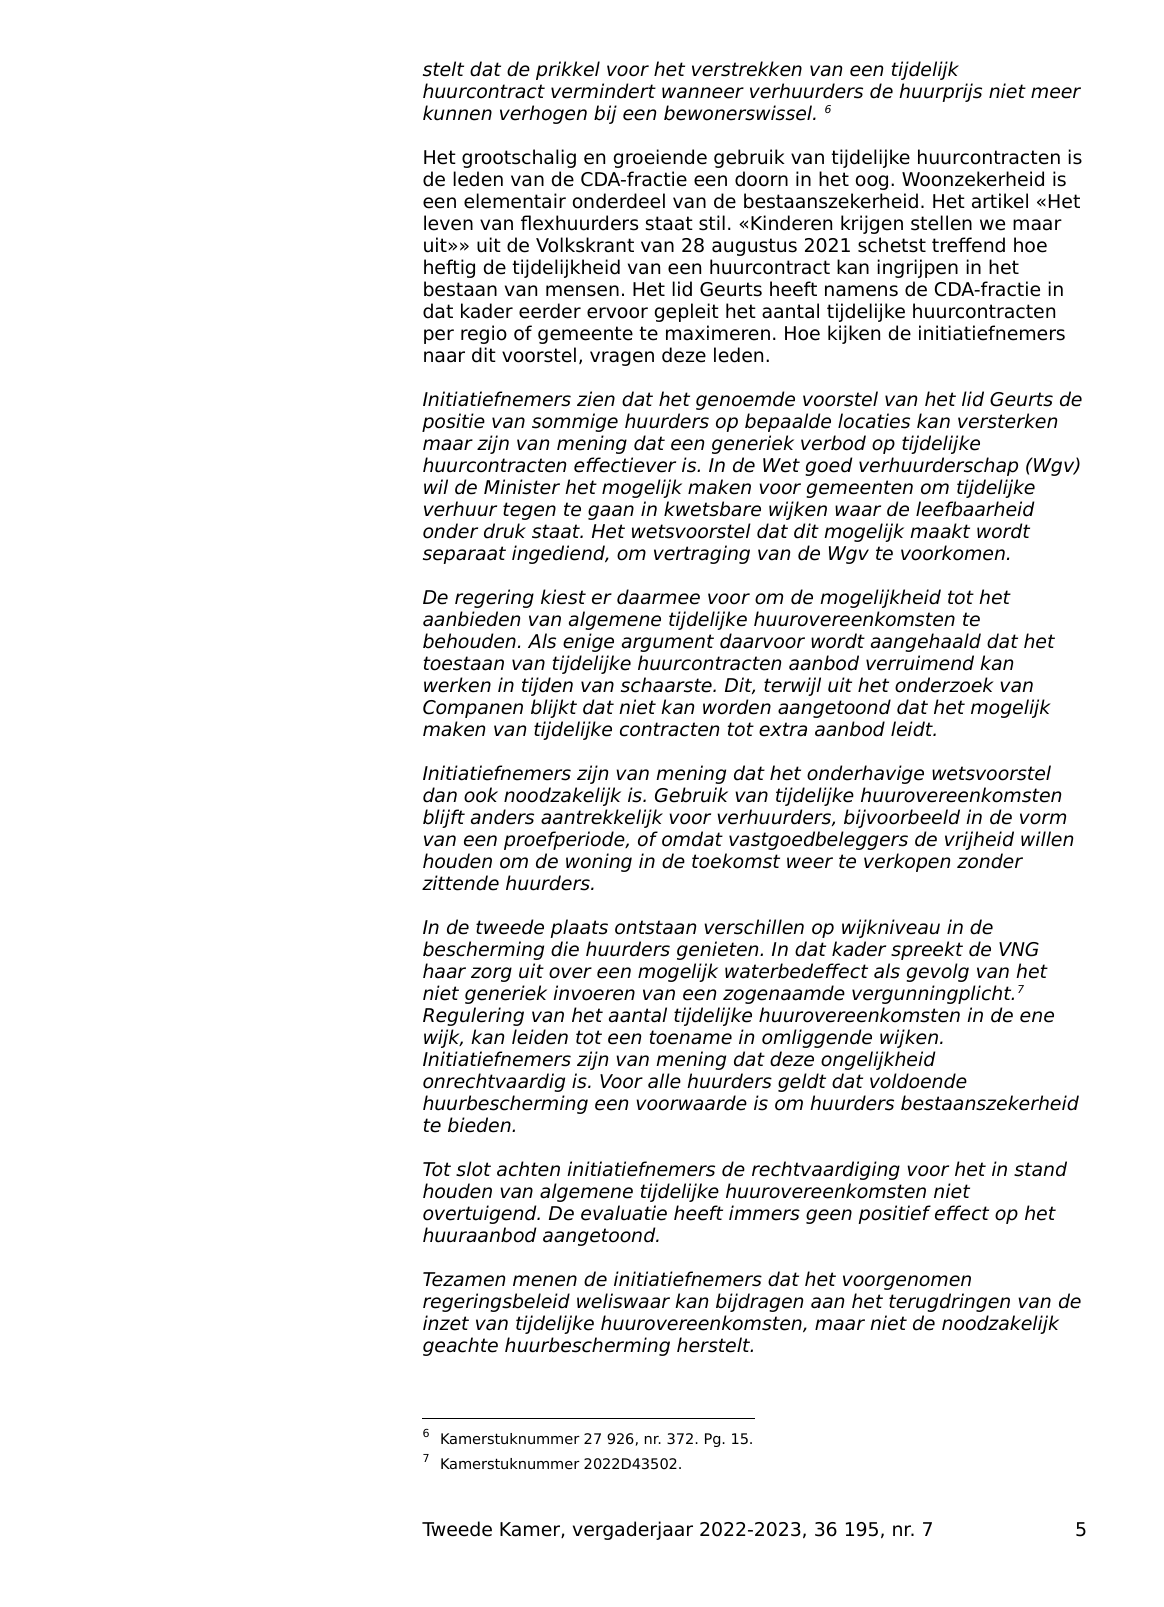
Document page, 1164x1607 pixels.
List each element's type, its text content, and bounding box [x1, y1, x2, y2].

text In de tweede plaats ontstaan verschillen op wijkniveau in de bescherming die huurders genieten. In dat kader spreekt de VNG haar zorg uit over een mogelijk waterbedeffect als gevolg van het niet generiek invoeren van een zogenaamde vergunningplicht. Regulering van het aantal tijdelijke huurovereenkomsten in de ene wijk, kan leiden tot een toename in omliggende wijken. Initiatiefnemers zijn van mening dat deze ongelijkheid onrechtvaardig is. Voor alle huurders geldt dat voldoende huurbescherming een voorwaarde is om huurders bestaanszekerheid te bieden. [422, 917, 1087, 1137]
text Initiatiefnemers zien dat het genoemde voorstel van het lid Geurts de positie van sommige huurders op bepaalde locaties kan versterken maar zijn van mening dat een generiek verbod op tijdelijke huurcontracten effectiever is. In de Wet goed verhuurderschap (Wgv) wil de Minister het mogelijk maken voor gemeenten om tijdelijke verhuur tegen te gaan in kwetsbare wijken waar de leefbaarheid onder druk staat. Het wetsvoorstel dat dit mogelijk maakt wordt separaat ingediend, om vertraging van de Wgv te voorkomen. [422, 389, 1087, 565]
text Tot slot achten initiatiefnemers de rechtvaardiging voor het in stand houden van algemene tijdelijke huurovereenkomsten niet overtuigend. De evaluatie heeft immers geen positief effect op het huuraanbod aangetoond. [422, 1159, 1087, 1247]
text Initiatiefnemers zijn van mening dat het onderhavige wetsvoorstel dan ook noodzakelijk is. Gebruik van tijdelijke huurovereenkomsten blijft anders aantrekkelijk voor verhuurders, bijvoorbeeld in de vorm van een proefperiode, of omdat vastgoedbeleggers de vrijheid willen houden om de woning in de toekomst weer te verkopen zonder zittende huurders. [422, 763, 1087, 895]
text De regering kiest er daarmee voor om de mogelijkheid tot het aanbieden van algemene tijdelijke huurovereenkomsten te behouden. Als enige argument daarvoor wordt aangehaald dat het toestaan van tijdelijke huurcontracten aanbod verruimend kan werken in tijden van schaarste. Dit, terwijl uit het onderzoek van Companen blijkt dat niet kan worden aangetoond dat het mogelijk maken van tijdelijke contracten tot extra aanbod leidt. [422, 587, 1087, 741]
text Kamerstuknummer 27 926, nr. 372. Pg. 15. [422, 1427, 1087, 1449]
text Het grootschalig en groeiende gebruik van tijdelijke huurcontracten is de leden van de CDA-fractie een doorn in het oog. Woonzekerheid is een elementair onderdeel van de bestaanszekerheid. Het artikel «Het leven van flexhuurders staat stil. «Kinderen krijgen stellen we maar uit»» uit de Volkskrant van 28 augustus 2021 schetst treffend hoe heftig de tijdelijkheid van een huurcontract kan ingrijpen in het bestaan van mensen. Het lid Geurts heeft namens de CDA-fractie in dat kader eerder ervoor gepleit het aantal tijdelijke huurcontracten per regio of gemeente te maximeren. Hoe kijken de initiatiefnemers naar dit voorstel, vragen deze leden. [422, 147, 1087, 367]
text Kamerstuknummer 2022D43502. [422, 1452, 1087, 1474]
text stelt dat de prikkel voor het verstrekken van een tijdelijk huurcontract vermindert wanneer verhuurders de huurprijs niet meer kunnen verhogen bij een bewonerswissel. [422, 59, 1087, 125]
text Tezamen menen de initiatiefnemers dat het voorgenomen regeringsbeleid weliswaar kan bijdragen aan het terugdringen van de inzet van tijdelijke huurovereenkomsten, maar niet de noodzakelijk geachte huurbescherming herstelt. [422, 1269, 1087, 1357]
